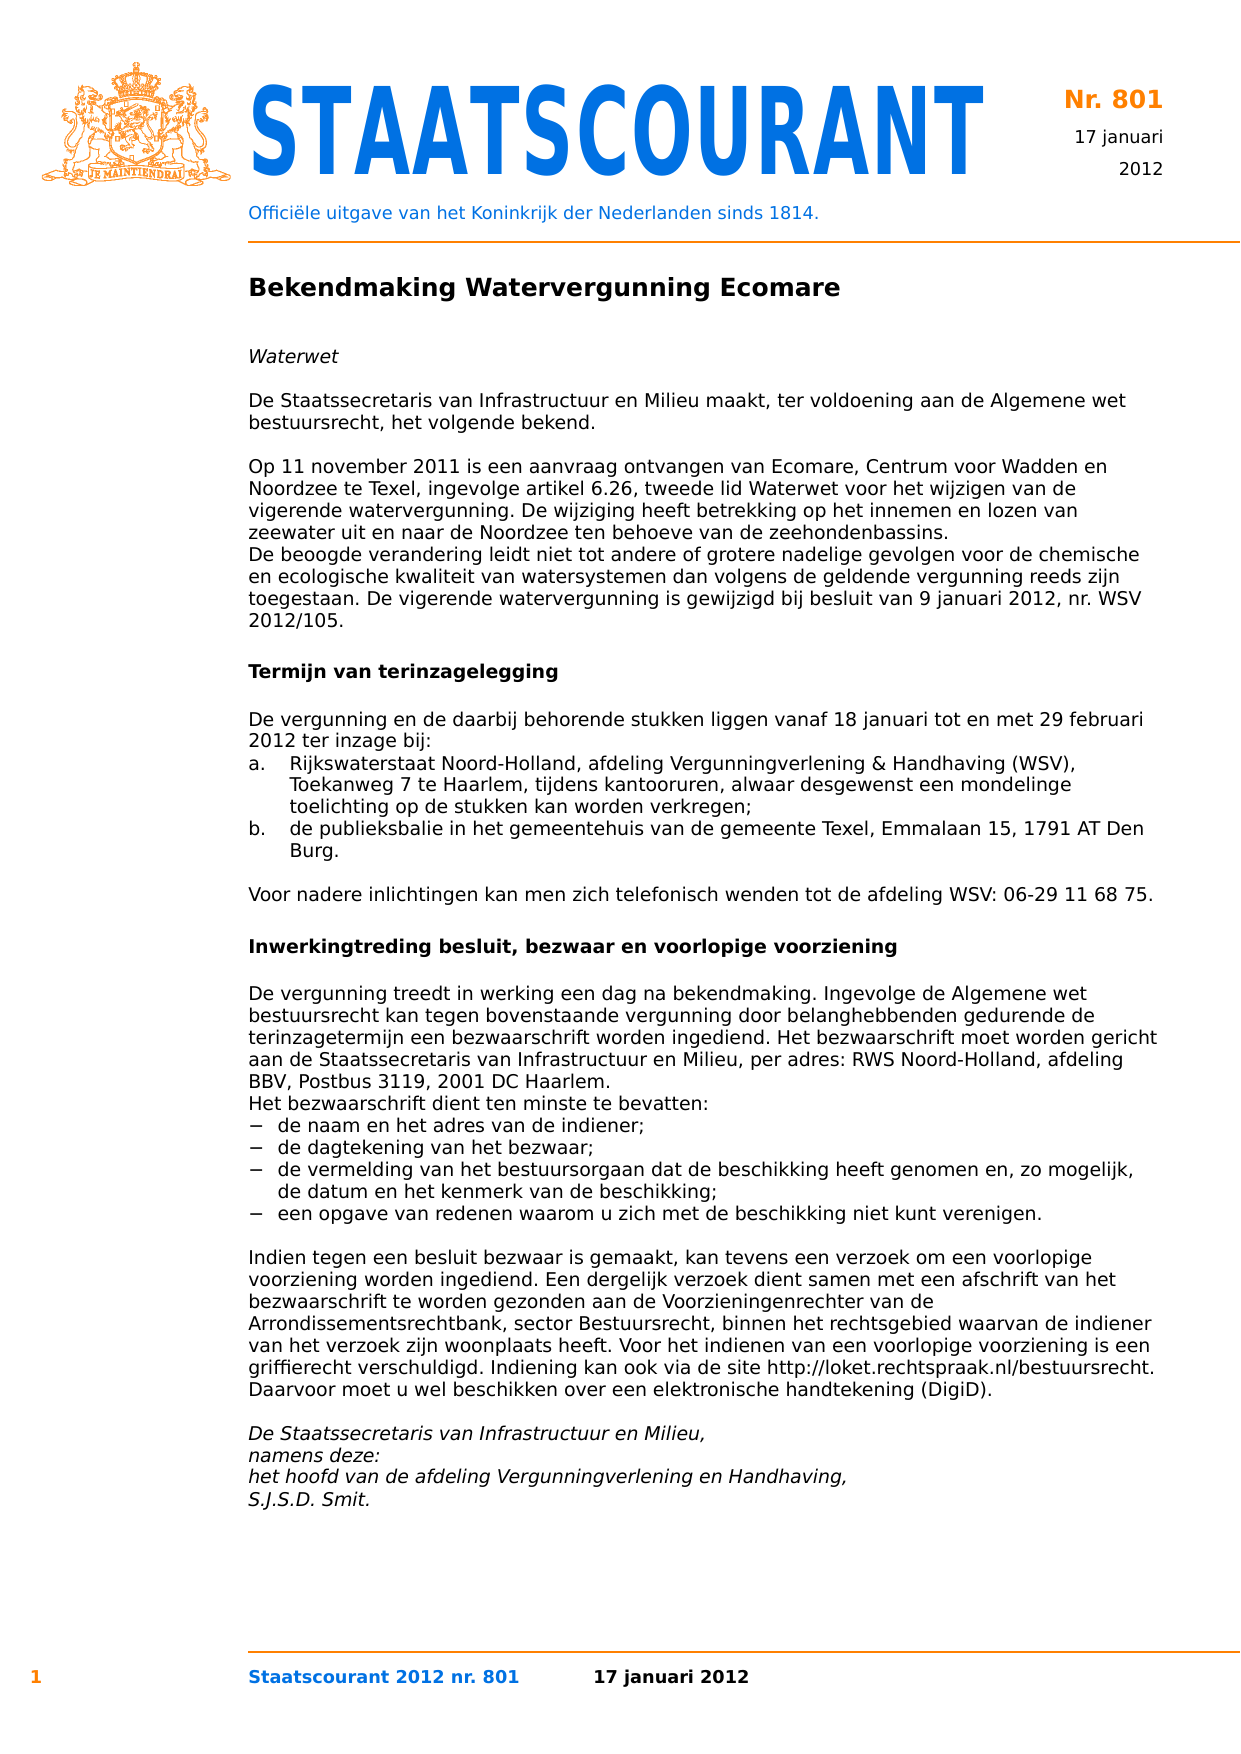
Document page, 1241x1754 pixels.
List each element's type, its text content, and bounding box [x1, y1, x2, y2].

text De beoogde verandering leidt niet tot andere of grotere nadelige gevolgen voor de chemische en ecologische kwaliteit van watersystemen dan volgens de geldende vergunning reeds zijn toegestaan. De vigerende watervergunning is gewijzigd bij besluit van 9 januari 2012, nr. WSV 2012/105. [248, 543, 1163, 631]
subtitle Inwerkingtreding besluit, bezwaar en voorlopige voorziening [248, 936, 1163, 958]
table_cell 2012 [998, 153, 1240, 203]
table_cell Officiële uitgave van het Koninkrijk der Nederlanden sinds 1814. [248, 203, 1240, 241]
text − een opgave van redenen waarom u zich met de beschikking niet kunt verenigen. [248, 1203, 1163, 1225]
table_cell 17 januari [998, 121, 1240, 153]
subtitle Termijn van terinzagelegging [248, 661, 1163, 683]
text − de dagtekening van het bezwaar; [248, 1137, 1163, 1159]
text Indien tegen een besluit bezwaar is gemaakt, kan tevens een verzoek om een voorlopige voorziening worden ingediend. Een dergelijk verzoek dient samen met een afschrift van het bezwaarschrift te worden gezonden aan de Voorzieningenrechter van de Arrondissementsrechtbank, sector Bestuursrecht, binnen het rechtsgebied waarvan de indiener van het verzoek zijn woonplaats heeft. Voor het indienen van een voorlopige voorziening is een griffierecht verschuldigd. Indiening kan ook via de site http://loket.rechtspraak.nl/bestuursrecht. Daarvoor moet u wel beschikken over een elektronische handtekening (DigiD). [248, 1247, 1163, 1401]
text a. Rijkswaterstaat Noord-Holland, afdeling Vergunningverlening & Handhaving (WSV), Toekanweg 7 te Haarlem, tijdens kantooruren, alwaar desgewenst een mondelinge toelichting op de stukken kan worden verkregen; [248, 752, 1163, 818]
text − de naam en het adres van de indiener; [248, 1115, 1163, 1137]
picture [41, 62, 231, 186]
table_header STAATSCOURANT [248, 62, 998, 203]
text − de vermelding van het bestuursorgaan dat de beschikking heeft genomen en, zo mogelijk, de datum en het kenmerk van de beschikking; [248, 1159, 1163, 1203]
text Voor nadere inlichtingen kan men zich telefonisch wenden tot de afdeling WSV: 06-29 11 68 75. [248, 884, 1163, 906]
table_header [25, 62, 248, 241]
text Het bezwaarschrift dient ten minste te bevatten: [248, 1093, 1163, 1115]
text De vergunning treedt in werking een dag na bekendmaking. Ingevolge de Algemene wet bestuursrecht kan tegen bovenstaande vergunning door belanghebbenden gedurende de terinzagetermijn een bezwaarschrift worden ingediend. Het bezwaarschrift moet worden gericht aan de Staatssecretaris van Infrastructuur en Milieu, per adres: RWS Noord-Holland, afdeling BBV, Postbus 3119, 2001 DC Haarlem. [248, 983, 1163, 1093]
text b. de publieksbalie in het gemeentehuis van de gemeente Texel, Emmalaan 15, 1791 AT Den Burg. [248, 818, 1163, 862]
text Op 11 november 2011 is een aanvraag ontvangen van Ecomare, Centrum voor Wadden en Noordzee te Texel, ingevolge artikel 6.26, tweede lid Waterwet voor het wijzigen van de vigerende watervergunning. De wijziging heeft betrekking op het innemen en lozen van zeewater uit en naar de Noordzee ten behoeve van de zeehondenbassins. [248, 456, 1163, 543]
text De vergunning en de daarbij behorende stukken liggen vanaf 18 januari tot en met 29 februari 2012 ter inzage bij: [248, 708, 1163, 752]
text De Staatssecretaris van Infrastructuur en Milieu, namens deze: het hoofd van de afdeling Vergunningverlening en Handhaving, S.J.S.D. Smit. [248, 1422, 1163, 1510]
table_header Nr. 801 [998, 62, 1240, 121]
text Waterwet [248, 346, 1163, 368]
subtitle Bekendmaking Watervergunning Ecomare [248, 273, 1163, 302]
text De Staatssecretaris van Infrastructuur en Milieu maakt, ter voldoening aan de Algemene wet bestuursrecht, het volgende bekend. [248, 390, 1163, 434]
